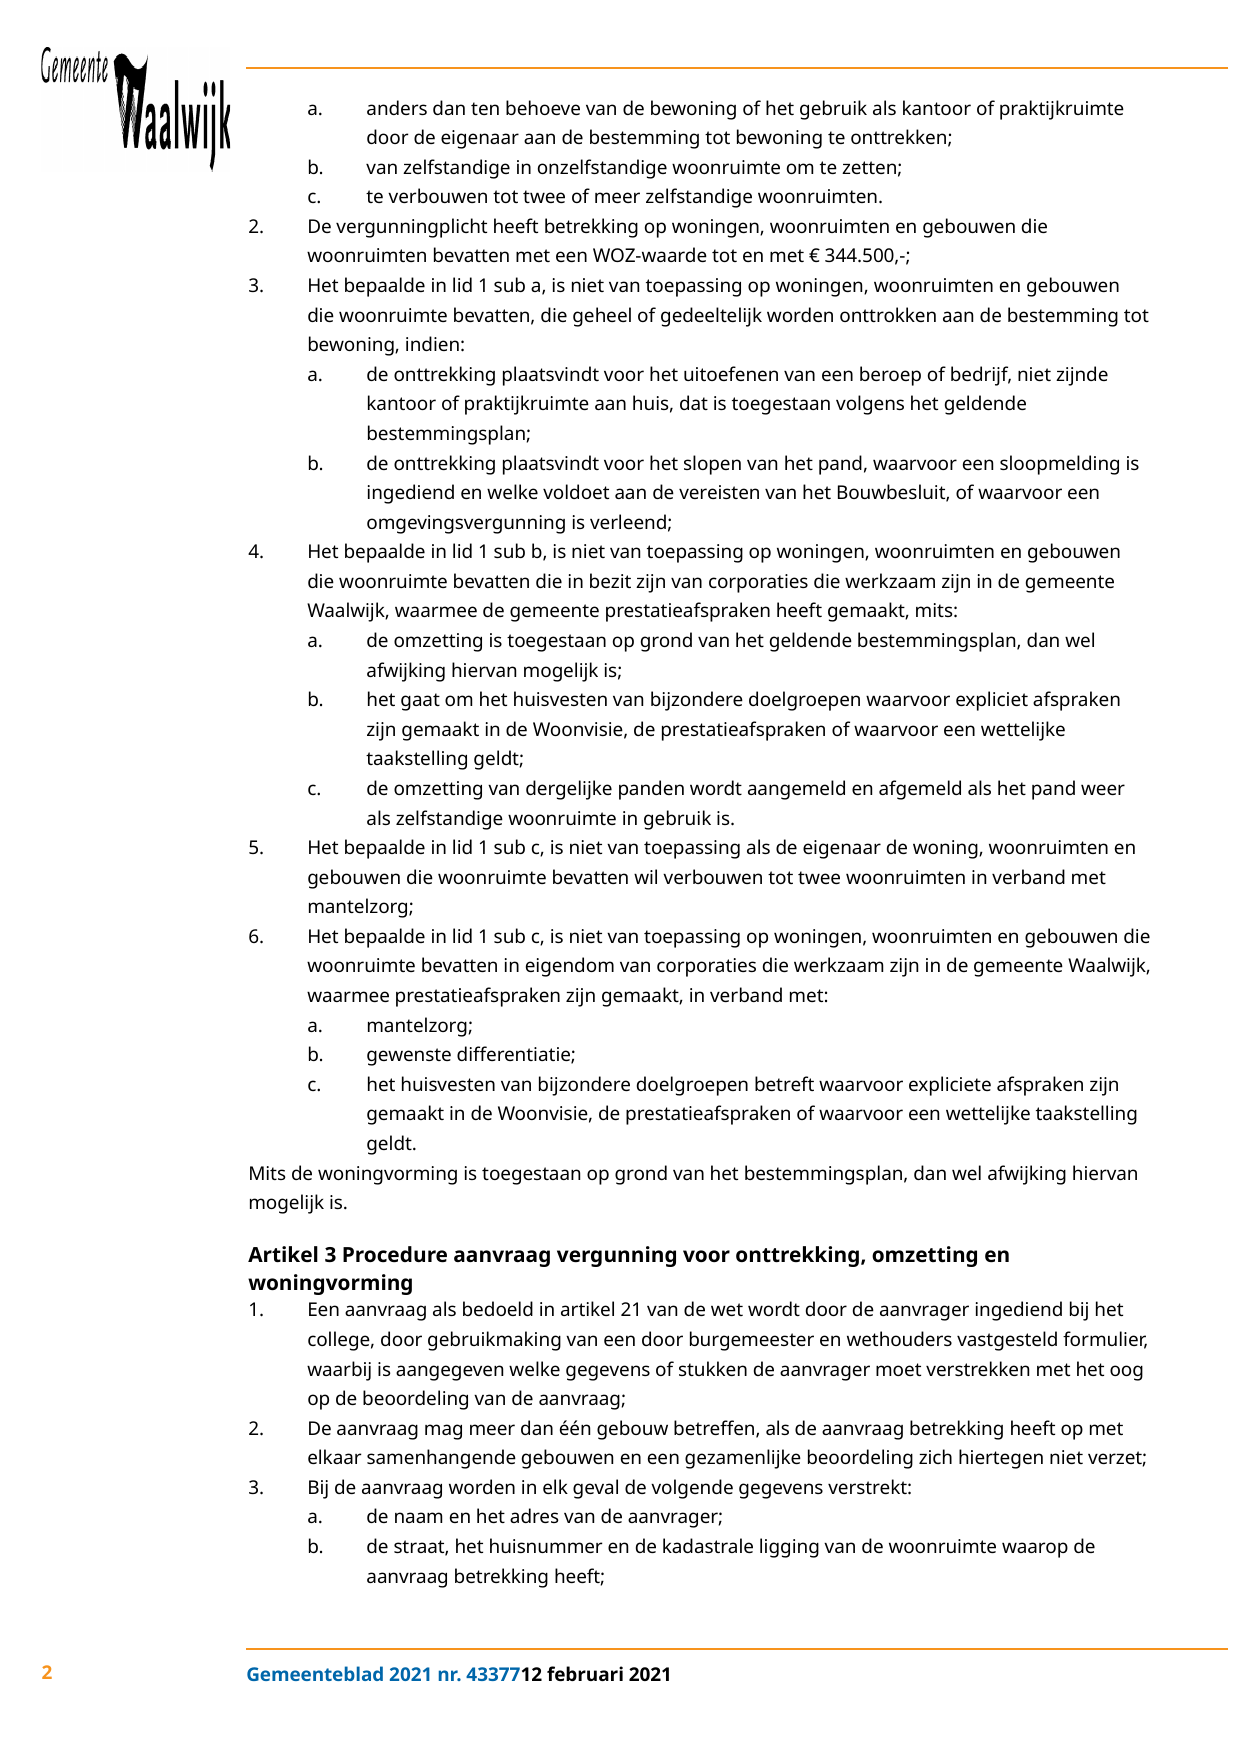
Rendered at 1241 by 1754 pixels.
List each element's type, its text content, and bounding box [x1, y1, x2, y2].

list anders dan ten behoeve van de bewoning of het gebruik als kantoor of praktijkruimte door de eigenaar aan de bestemming tot bewoning te onttrekken; [307, 95, 1152, 150]
list het huisvesten van bijzondere doelgroepen betreft waarvoor expliciete afspraken zijn gemaakt in de Woonvisie, de prestatieafspraken of waarvoor een wettelijke taakstelling geldt. [307, 1071, 1152, 1156]
list de onttrekking plaatsvindt voor het slopen van het pand, waarvoor een sloopmelding is ingediend en welke voldoet aan de vereisten van het Bouwbesluit, of waarvoor een omgevingsvergunning is verleend; [307, 450, 1152, 535]
list De vergunningplicht heeft betrekking op woningen, woonruimten en gebouwen die woonruimten bevatten met een WOZ-waarde tot en met € 344.500,-; [248, 213, 1152, 268]
list Bij de aanvraag worden in elk geval de volgende gegevens verstrekt: [248, 1474, 1152, 1500]
list De aanvraag mag meer dan één gebouw betreffen, als de aanvraag betrekking heeft op met elkaar samenhangende gebouwen en een gezamenlijke beoordeling zich hiertegen niet verzet; [248, 1415, 1152, 1470]
list van zelfstandige in onzelfstandige woonruimte om te zetten; [307, 154, 1152, 180]
list de straat, het huisnummer en de kadastrale ligging van de woonruimte waarop de aanvraag betrekking heeft; [307, 1533, 1152, 1589]
text Artikel 3 Procedure aanvraag vergunning voor onttrekking, omzetting en woningvorming [248, 1240, 1152, 1297]
list mantelzorg; [307, 1012, 1152, 1038]
list de omzetting is toegestaan op grond van het geldende bestemmingsplan, dan wel afwijking hiervan mogelijk is; [307, 627, 1152, 683]
list de omzetting van dergelijke panden wordt aangemeld en afgemeld als het pand weer als zelfstandige woonruimte in gebruik is. [307, 775, 1152, 831]
list Het bepaalde in lid 1 sub b, is niet van toepassing op woningen, woonruimten en gebouwen die woonruimte bevatten die in bezit zijn van corporaties die werkzaam zijn in de gemeente Waalwijk, waarmee de gemeente prestatieafspraken heeft gemaakt, mits: [248, 538, 1152, 623]
list Een aanvraag als bedoeld in artikel 21 van de wet wordt door de aanvrager ingediend bij het college, door gebruikmaking van een door burgemeester en wethouders vastgesteld formulier, waarbij is aangegeven welke gegevens of stukken de aanvrager moet verstrekken met het oog op de beoordeling van de aanvraag; [248, 1297, 1152, 1411]
list te verbouwen tot twee of meer zelfstandige woonruimten. [307, 183, 1152, 209]
list Het bepaalde in lid 1 sub c, is niet van toepassing als de eigenaar de woning, woonruimten en gebouwen die woonruimte bevatten wil verbouwen tot twee woonruimten in verband met mantelzorg; [248, 834, 1152, 919]
list gewenste differentiatie; [307, 1041, 1152, 1067]
picture [41, 47, 231, 172]
list Het bepaalde in lid 1 sub a, is niet van toepassing op woningen, woonruimten en gebouwen die woonruimte bevatten, die geheel of gedeeltelijk worden onttrokken aan de bestemming tot bewoning, indien: [248, 272, 1152, 357]
list het gaat om het huisvesten van bijzondere doelgroepen waarvoor expliciet afspraken zijn gemaakt in de Woonvisie, de prestatieafspraken of waarvoor een wettelijke taakstelling geldt; [307, 686, 1152, 771]
list Het bepaalde in lid 1 sub c, is niet van toepassing op woningen, woonruimten en gebouwen die woonruimte bevatten in eigendom van corporaties die werkzaam zijn in de gemeente Waalwijk, waarmee prestatieafspraken zijn gemaakt, in verband met: [248, 923, 1152, 1008]
list de onttrekking plaatsvindt voor het uitoefenen van een beroep of bedrijf, niet zijnde kantoor of praktijkruimte aan huis, dat is toegestaan volgens het geldende bestemmingsplan; [307, 361, 1152, 446]
text Mits de woningvorming is toegestaan op grond van het bestemmingsplan, dan wel afwijking hiervan mogelijk is. [248, 1160, 1152, 1215]
list de naam en het adres van de aanvrager; [307, 1504, 1152, 1529]
